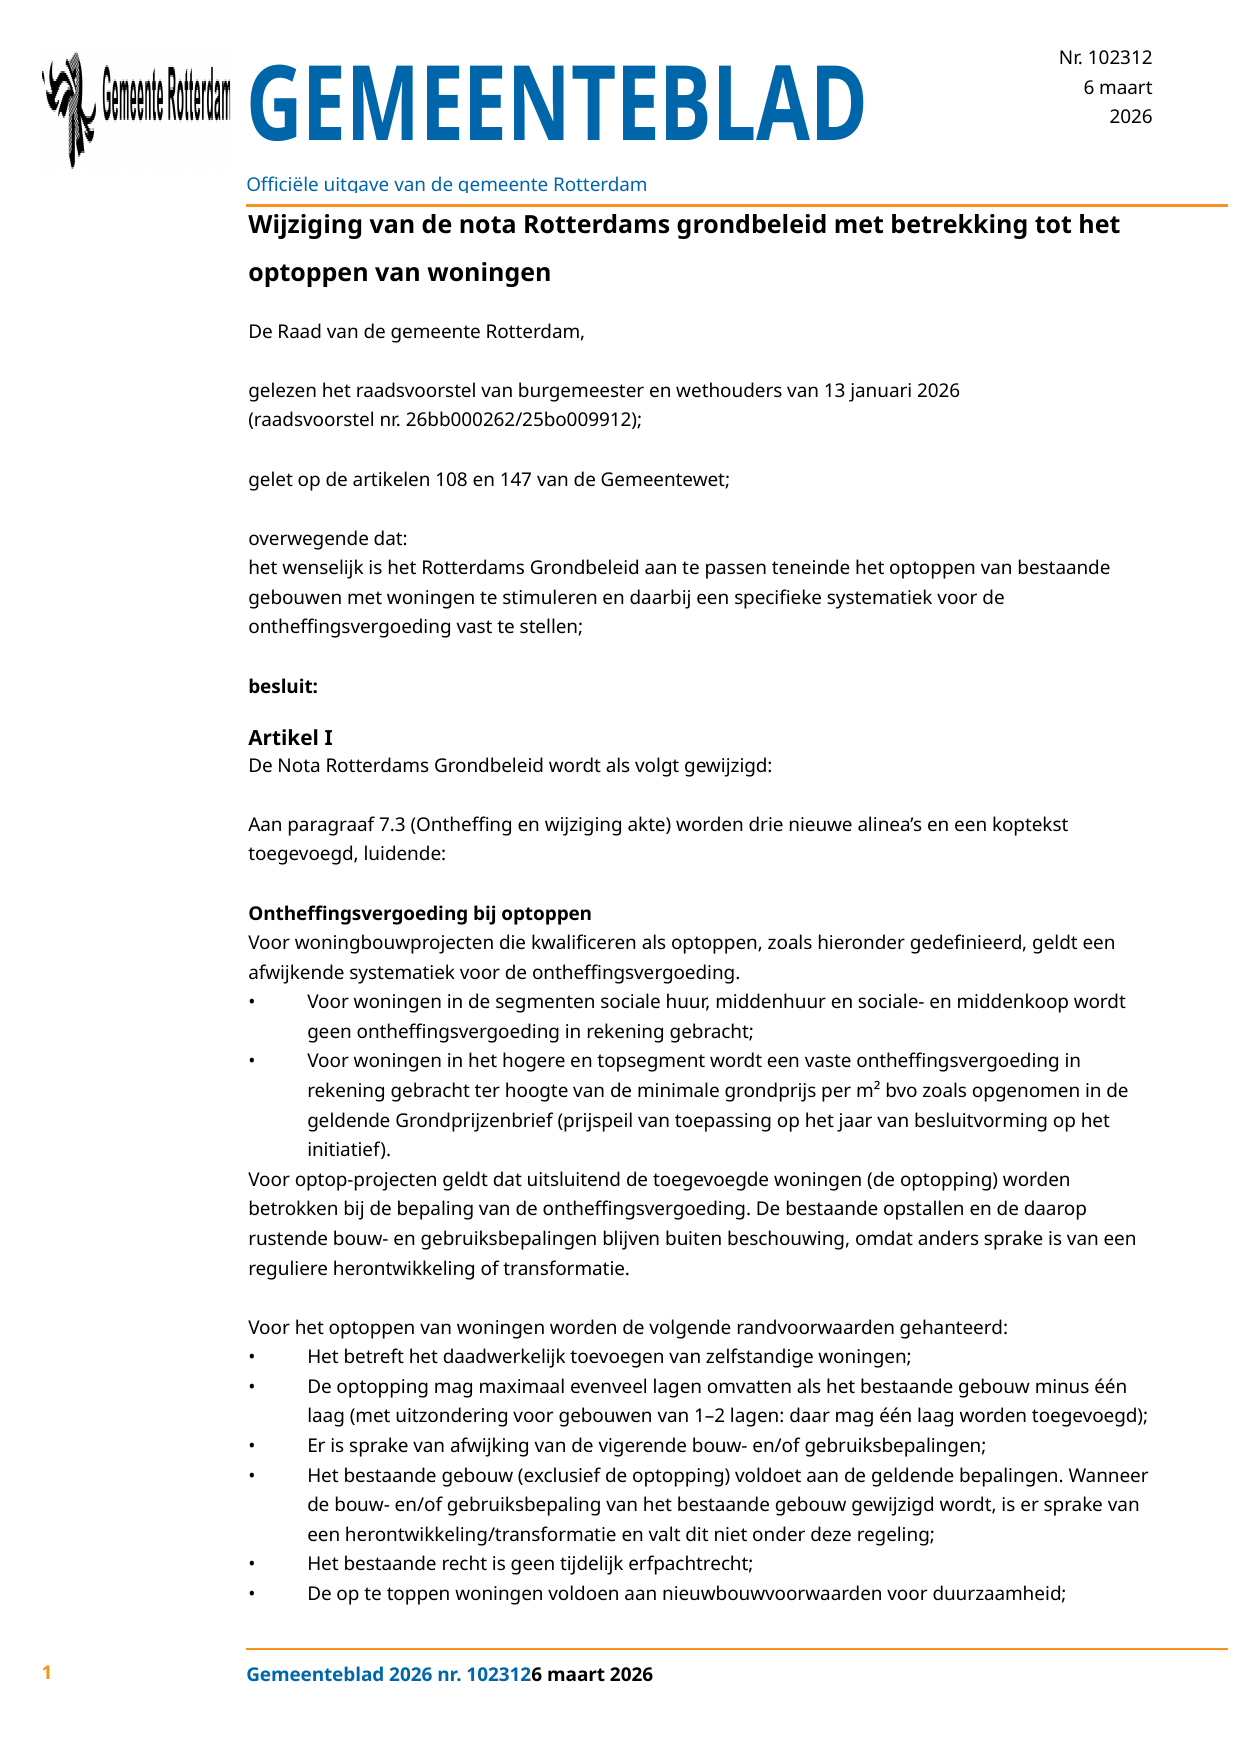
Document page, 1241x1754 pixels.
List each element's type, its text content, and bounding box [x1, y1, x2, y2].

text (raadsvoorstel nr. 26bb000262/25bo009912); [248, 407, 1152, 432]
list Voor woningen in het hogere en topsegment wordt een vaste ontheffingsvergoeding in rekening gebracht ter hoogte van de minimale grondprijs per m² bvo zoals opgenomen in de geldende Grondprijzenbrief (prijspeil van toepassing op het jaar van besluitvorming op het initiatief). [248, 1048, 1152, 1162]
text Voor optop-projecten geldt dat uitsluitend de toegevoegde woningen (de optopping) worden betrokken bij de bepaling van de ontheffingsvergoeding. De bestaande opstallen en de daarop rustende bouw- en gebruiksbepalingen blijven buiten beschouwing, omdat anders sprake is van een reguliere herontwikkeling of transformatie. [248, 1166, 1152, 1280]
text overwegende dat: [248, 525, 1152, 551]
text Wijziging van de nota Rotterdams grondbeleid met betrekking tot het optoppen van woningen [248, 207, 1152, 288]
list Het bestaande gebouw (exclusief de optopping) voldoet aan de geldende bepalingen. Wanneer de bouw- en/of gebruiksbepaling van het bestaande gebouw gewijzigd wordt, is er sprake van een herontwikkeling/transformatie en valt dit niet onder deze regeling; [248, 1462, 1152, 1547]
list Voor woningen in de segmenten sociale huur, middenhuur en sociale- en middenkoop wordt geen ontheffingsvergoeding in rekening gebracht; [248, 988, 1152, 1044]
text De Raad van de gemeente Rotterdam, [248, 318, 1152, 344]
picture [41, 47, 231, 172]
text Voor woningbouwprojecten die kwalificeren als optoppen, zoals hieronder gedefinieerd, geldt een afwijkende systematiek voor de ontheffingsvergoeding. [248, 929, 1152, 984]
text Ontheffingsvergoeding bij optoppen [248, 900, 1152, 925]
list De op te toppen woningen voldoen aan nieuwbouwvoorwaarden voor duurzaamheid; [248, 1580, 1152, 1606]
list Het bestaande recht is geen tijdelijk erfpachtrecht; [248, 1551, 1152, 1576]
text Artikel I [248, 723, 1152, 752]
list Er is sprake van afwijking van de vigerende bouw- en/of gebruiksbepalingen; [248, 1432, 1152, 1458]
text De Nota Rotterdams Grondbeleid wordt als volgt gewijzigd: [248, 752, 1152, 777]
text gelezen het raadsvoorstel van burgemeester en wethouders van 13 januari 2026 [248, 377, 1152, 403]
text Aan paragraaf 7.3 (Ontheffing en wijziging akte) worden drie nieuwe alinea’s en een koptekst toegevoegd, luidende: [248, 811, 1152, 866]
text gelet op de artikelen 108 en 147 van de Gemeentewet; [248, 466, 1152, 492]
list De optopping mag maximaal evenveel lagen omvatten als het bestaande gebouw minus één laag (met uitzondering voor gebouwen van 1–2 lagen: daar mag één laag worden toegevoegd); [248, 1373, 1152, 1428]
text Voor het optoppen van woningen worden de volgende randvoorwaarden gehanteerd: [248, 1314, 1152, 1339]
text het wenselijk is het Rotterdams Grondbeleid aan te passen teneinde het optoppen van bestaande gebouwen met woningen te stimuleren en daarbij een specifieke systematiek voor de ontheffingsvergoeding vast te stellen; [248, 554, 1152, 639]
text besluit: [248, 673, 1152, 699]
list Het betreft het daadwerkelijk toevoegen van zelfstandige woningen; [248, 1343, 1152, 1369]
